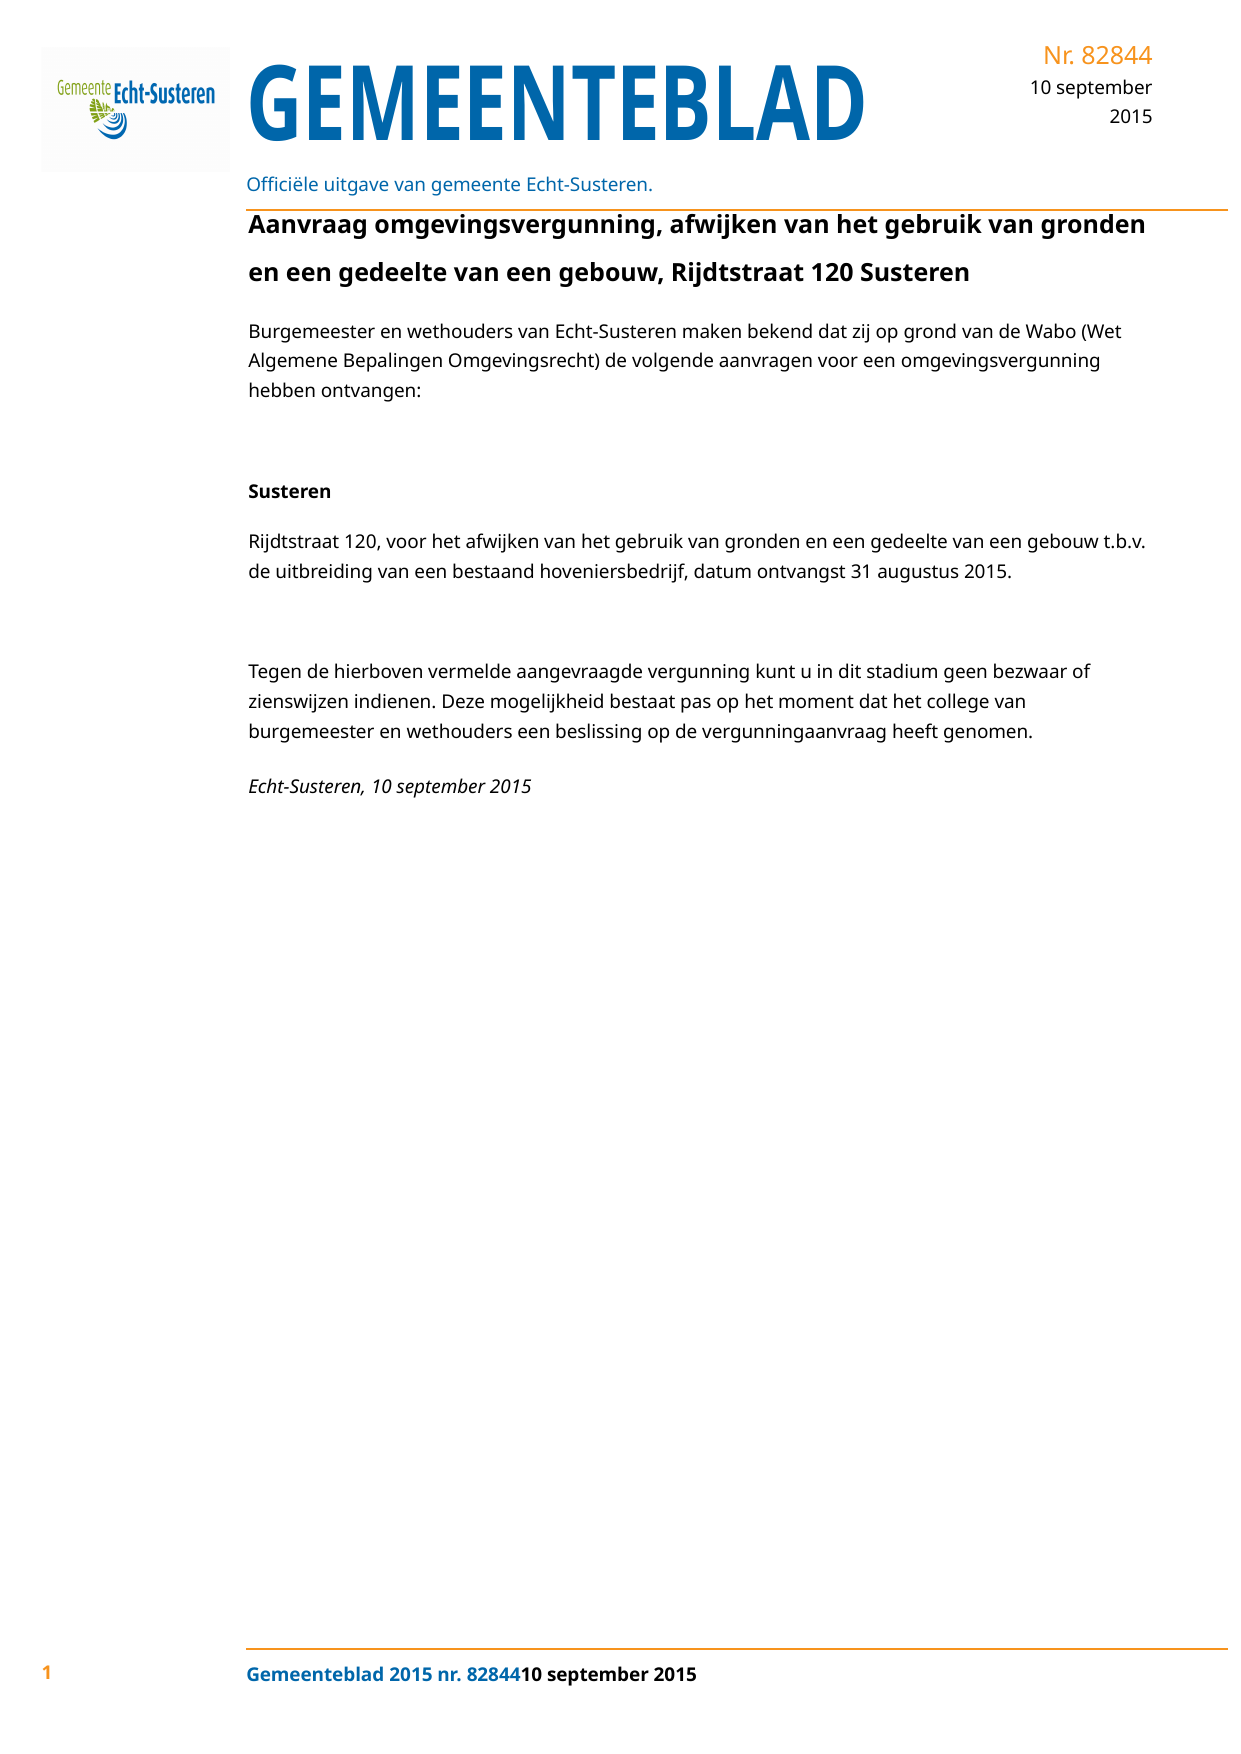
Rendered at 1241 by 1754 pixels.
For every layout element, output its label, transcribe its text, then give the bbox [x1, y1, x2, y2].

text Rijdtstraat 120, voor het afwijken van het gebruik van gronden en een gedeelte van een gebouw t.b.v. de uitbreiding van een bestaand hoveniersbedrijf, datum ontvangst 31 augustus 2015. [248, 528, 1152, 584]
text Aanvraag omgevingsvergunning, afwijken van het gebruik van gronden en een gedeelte van een gebouw, Rijdtstraat 120 Susteren [248, 211, 1152, 288]
text Tegen de hierboven vermelde aangevraagde vergunning kunt u in dit stadium geen bezwaar of zienswijzen indienen. Deze mogelijkheid bestaat pas op het moment dat het college van burgemeester en wethouders een beslissing op de vergunningaanvraag heeft genomen. [248, 659, 1152, 744]
text Susteren [248, 478, 1152, 504]
text Echt-Susteren, 10 september 2015 [248, 773, 1152, 799]
picture [41, 47, 231, 172]
text Burgemeester en wethouders van Echt-Susteren maken bekend dat zij op grond van de Wabo (Wet Algemene Bepalingen Omgevingsrecht) de volgende aanvragen voor een omgevingsvergunning hebben ontvangen: [248, 318, 1152, 403]
